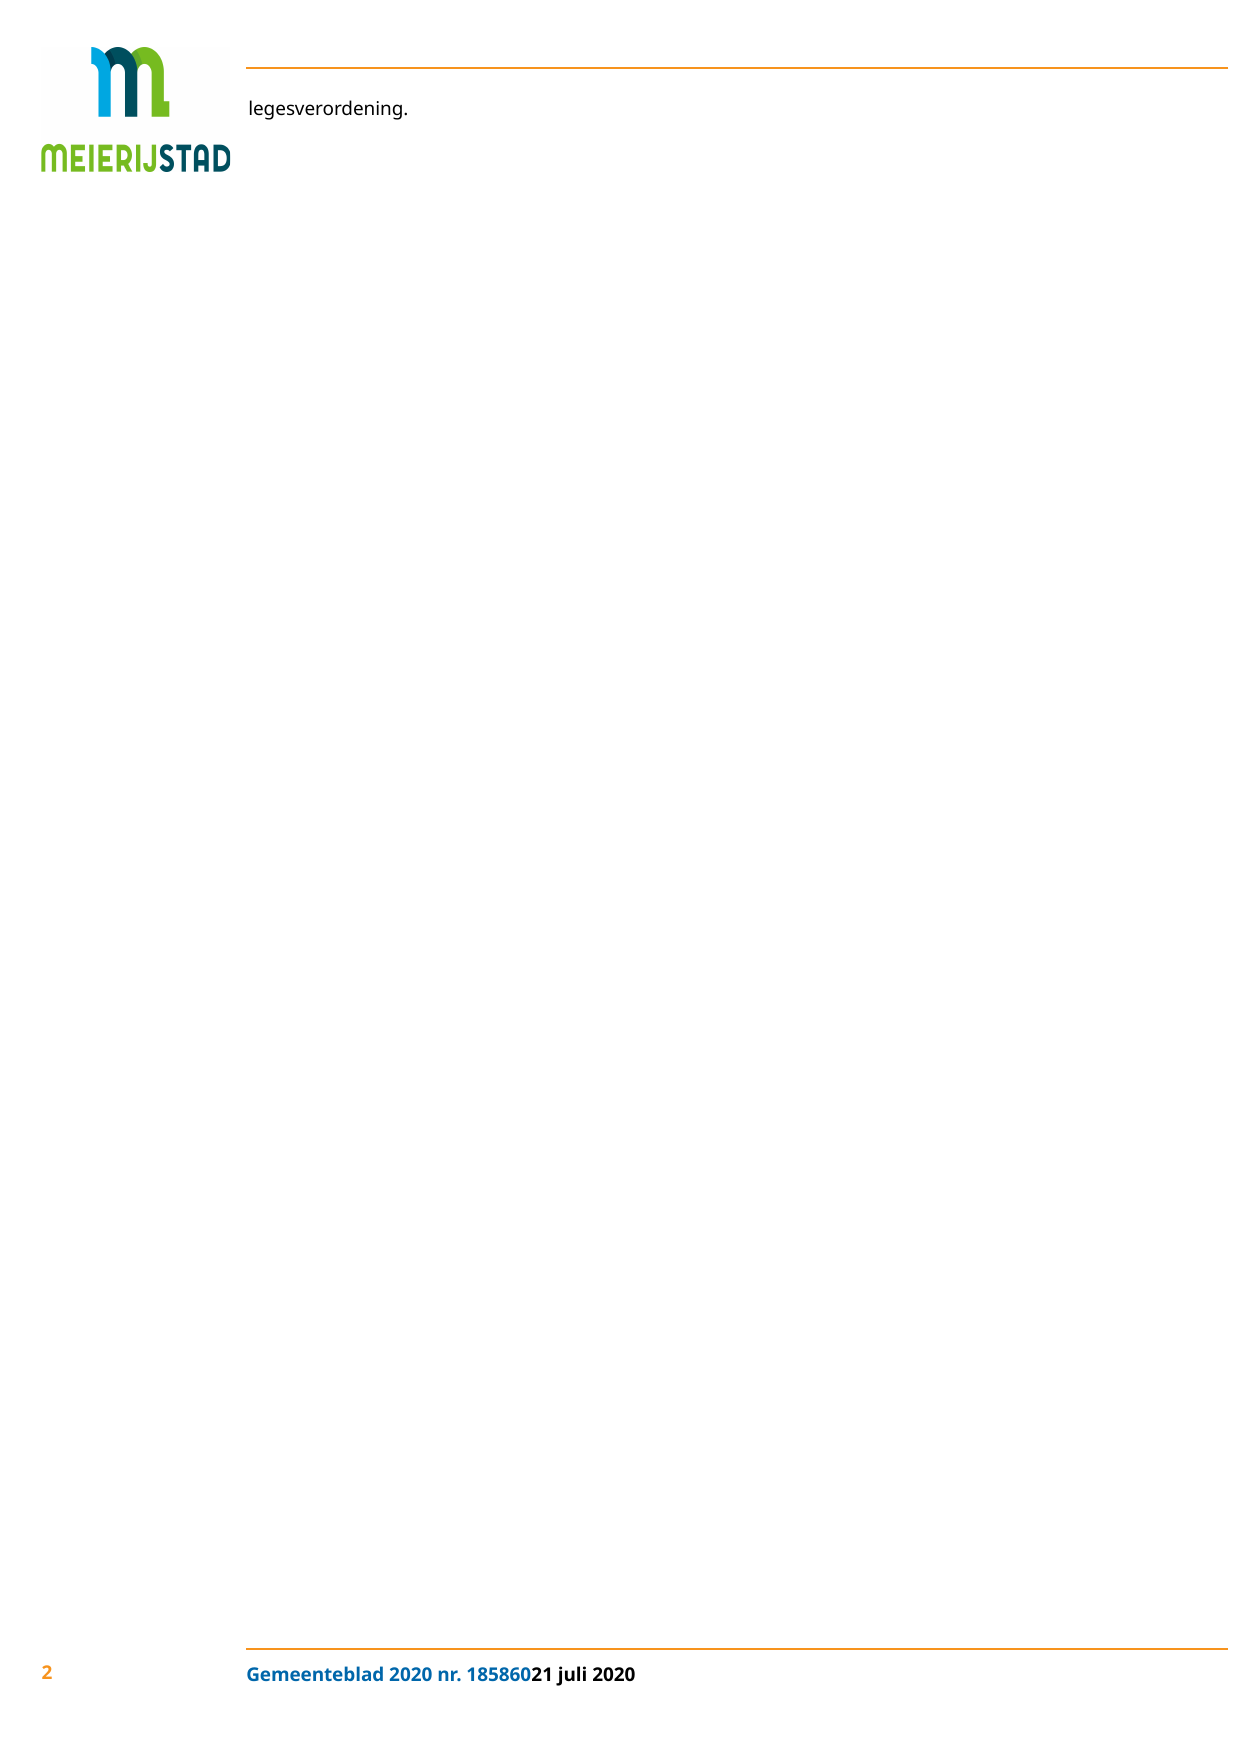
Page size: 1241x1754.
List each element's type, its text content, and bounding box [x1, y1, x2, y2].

picture [41, 47, 231, 172]
text legesverordening. [248, 95, 1152, 121]
